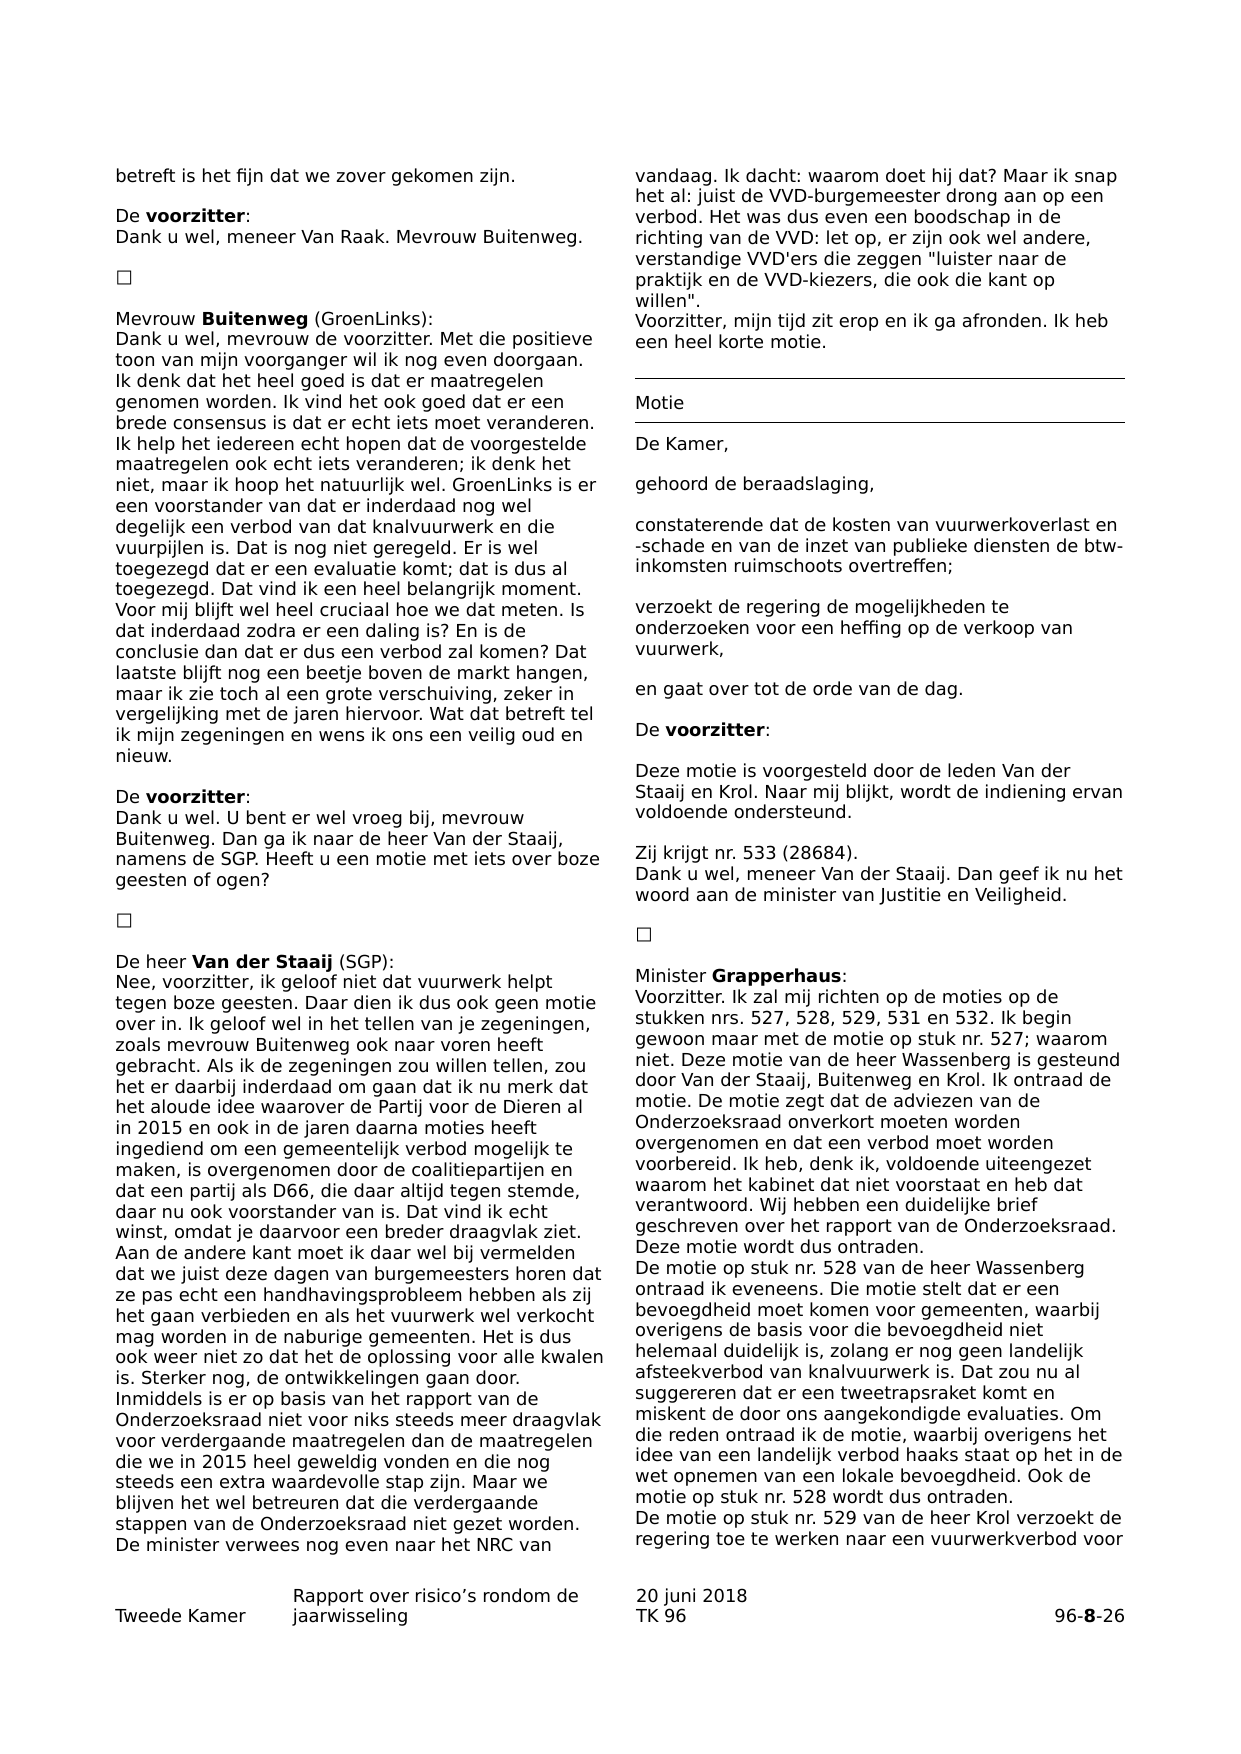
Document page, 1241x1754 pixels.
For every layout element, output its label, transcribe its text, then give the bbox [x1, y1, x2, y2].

text De motie op stuk nr. 529 van de heer Krol verzoekt de regering toe te werken naar een vuurwerkverbod voor [635, 1508, 1125, 1549]
text De heer Van der Staaij (SGP): [115, 951, 605, 972]
text De minister verwees nog even naar het NRC van [115, 1535, 605, 1556]
text Zij krijgt nr. 533 (28684). [635, 843, 1125, 864]
text gehoord de beraadslaging, [635, 474, 1125, 495]
text Dank u wel, meneer Van der Staaij. Dan geef ik nu het woord aan de minister van Justitie en Veiligheid. [635, 864, 1125, 905]
text betreft is het fijn dat we zover gekomen zijn. [115, 165, 605, 186]
text vandaag. Ik dacht: waarom doet hij dat? Maar ik snap het al: juist de VVD-burgemeester drong aan op een verbod. Het was dus even een boodschap in de richting van de VVD: let op, er zijn ook wel andere, verstandige VVD'ers die zeggen "luister naar de praktijk en de VVD-kiezers, die ook die kant op willen". [635, 165, 1125, 311]
text De voorzitter: [635, 720, 1125, 741]
text Dank u wel, meneer Van Raak. Mevrouw Buitenweg. [115, 227, 605, 248]
text Voorzitter, mijn tijd zit erop en ik ga afronden. Ik heb een heel korte motie. [635, 311, 1125, 353]
text ⬜ [115, 268, 605, 288]
text Motie [635, 393, 1125, 413]
text De Kamer, [635, 433, 1125, 454]
text Mevrouw Buitenweg (GroenLinks): [115, 308, 605, 329]
text ⬜ [115, 911, 605, 931]
text De voorzitter: [115, 206, 605, 227]
text Voorzitter. Ik zal mij richten op de moties op de stukken nrs. 527, 528, 529, 531 en 532. Ik begin gewoon maar met de motie op stuk nr. 527; waarom niet. Deze motie van de heer Wassenberg is gesteund door Van der Staaij, Buitenweg en Krol. Ik ontraad de motie. De motie zegt dat de adviezen van de Onderzoeksraad onverkort moeten worden overgenomen en dat een verbod moet worden voorbereid. Ik heb, denk ik, voldoende uiteengezet waarom het kabinet dat niet voorstaat en heb dat verantwoord. Wij hebben een duidelijke brief geschreven over het rapport van de Onderzoeksraad. Deze motie wordt dus ontraden. [635, 987, 1125, 1258]
text Deze motie is voorgesteld door de leden Van der Staaij en Krol. Naar mij blijkt, wordt de indiening ervan voldoende ondersteund. [635, 761, 1125, 823]
text en gaat over tot de orde van de dag. [635, 679, 1125, 700]
text De motie op stuk nr. 528 van de heer Wassenberg ontraad ik eveneens. Die motie stelt dat er een bevoegdheid moet komen voor gemeenten, waarbij overigens de basis voor die bevoegdheid niet helemaal duidelijk is, zolang er nog geen landelijk afsteekverbod van knalvuurwerk is. Dat zou nu al suggereren dat er een tweetrapsraket komt en miskent de door ons aangekondigde evaluaties. Om die reden ontraad ik de motie, waarbij overigens het idee van een landelijk verbod haaks staat op het in de wet opnemen van een lokale bevoegdheid. Ook de motie op stuk nr. 528 wordt dus ontraden. [635, 1258, 1125, 1508]
text Dank u wel, mevrouw de voorzitter. Met die positieve toon van mijn voorganger wil ik nog even doorgaan. Ik denk dat het heel goed is dat er maatregelen genomen worden. Ik vind het ook goed dat er een brede consensus is dat er echt iets moet veranderen. Ik help het iedereen echt hopen dat de voorgestelde maatregelen ook echt iets veranderen; ik denk het niet, maar ik hoop het natuurlijk wel. GroenLinks is er een voorstander van dat er inderdaad nog wel degelijk een verbod van dat knalvuurwerk en die vuurpijlen is. Dat is nog niet geregeld. Er is wel toegezegd dat er een evaluatie komt; dat is dus al toegezegd. Dat vind ik een heel belangrijk moment. Voor mij blijft wel heel cruciaal hoe we dat meten. Is dat inderdaad zodra er een daling is? En is de conclusie dan dat er dus een verbod zal komen? Dat laatste blijft nog een beetje boven de markt hangen, maar ik zie toch al een grote verschuiving, zeker in vergelijking met de jaren hiervoor. Wat dat betreft tel ik mijn zegeningen en wens ik ons een veilig oud en nieuw. [115, 329, 605, 767]
text Minister Grapperhaus: [635, 966, 1125, 987]
text Dank u wel. U bent er wel vroeg bij, mevrouw Buitenweg. Dan ga ik naar de heer Van der Staaij, namens de SGP. Heeft u een motie met iets over boze geesten of ogen? [115, 807, 605, 891]
text Nee, voorzitter, ik geloof niet dat vuurwerk helpt tegen boze geesten. Daar dien ik dus ook geen motie over in. Ik geloof wel in het tellen van je zegeningen, zoals mevrouw Buitenweg ook naar voren heeft gebracht. Als ik de zegeningen zou willen tellen, zou het er daarbij inderdaad om gaan dat ik nu merk dat het aloude idee waarover de Partij voor de Dieren al in 2015 en ook in de jaren daarna moties heeft ingediend om een gemeentelijk verbod mogelijk te maken, is overgenomen door de coalitiepartijen en dat een partij als D66, die daar altijd tegen stemde, daar nu ook voorstander van is. Dat vind ik echt winst, omdat je daarvoor een breder draagvlak ziet. Aan de andere kant moet ik daar wel bij vermelden dat we juist deze dagen van burgemeesters horen dat ze pas echt een handhavingsprobleem hebben als zij het gaan verbieden en als het vuurwerk wel verkocht mag worden in de naburige gemeenten. Het is dus ook weer niet zo dat het de oplossing voor alle kwalen is. Sterker nog, de ontwikkelingen gaan door. Inmiddels is er op basis van het rapport van de Onderzoeksraad niet voor niks steeds meer draagvlak voor verdergaande maatregelen dan de maatregelen die we in 2015 heel geweldig vonden en die nog steeds een extra waardevolle stap zijn. Maar we blijven het wel betreuren dat die verdergaande stappen van de Onderzoeksraad niet gezet worden. [115, 972, 605, 1535]
text ⬜ [635, 925, 1125, 946]
text De voorzitter: [115, 787, 605, 807]
text verzoekt de regering de mogelijkheden te onderzoeken voor een heffing op de verkoop van vuurwerk, [635, 597, 1125, 659]
text constaterende dat de kosten van vuurwerkoverlast en -schade en van de inzet van publieke diensten de btw-inkomsten ruimschoots overtreffen; [635, 515, 1125, 577]
